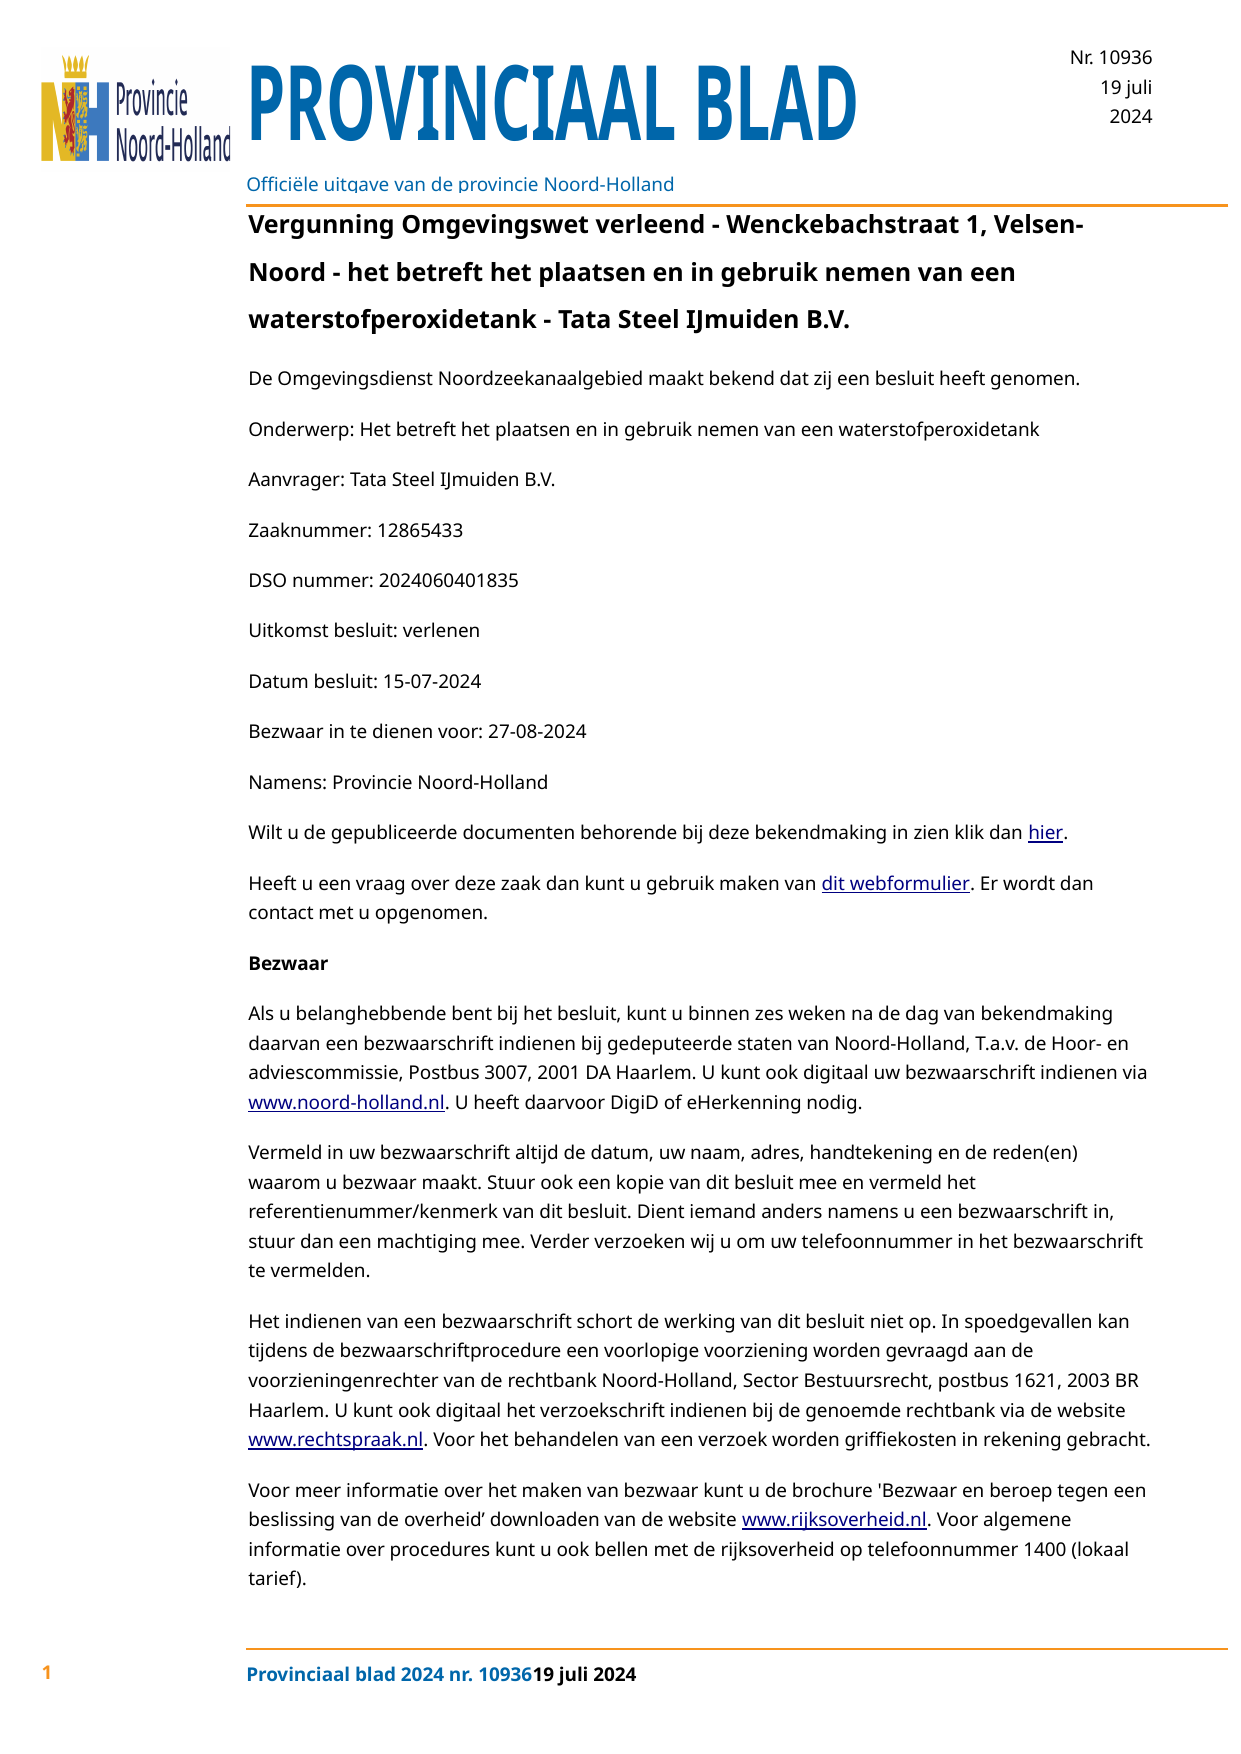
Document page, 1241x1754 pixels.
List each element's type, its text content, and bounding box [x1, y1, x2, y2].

text Het indienen van een bezwaarschrift schort de werking van dit besluit niet op. In spoedgevallen kan tijdens de bezwaarschriftprocedure een voorlopige voorziening worden gevraagd aan de voorzieningenrechter van de rechtbank Noord-Holland, Sector Bestuursrecht, postbus 1621, 2003 BR Haarlem. U kunt ook digitaal het verzoekschrift indienen bij de genoemde rechtbank via de website www.rechtspraak.nl. Voor het behandelen van een verzoek worden griffiekosten in rekening gebracht. [248, 1308, 1152, 1452]
text De Omgevingsdienst Noordzeekanaalgebied maakt bekend dat zij een besluit heeft genomen. [248, 366, 1152, 391]
text Datum besluit: 15-07-2024 [248, 668, 1152, 694]
text Zaaknummer: 12865433 [248, 517, 1152, 542]
text Vermeld in uw bezwaarschrift altijd de datum, uw naam, adres, handtekening en de reden(en) waarom u bezwaar maakt. Stuur ook een kopie van dit besluit mee en vermeld het referentienummer/kenmerk van dit besluit. Dient iemand anders namens u een bezwaarschrift in, stuur dan een machtiging mee. Verder verzoeken wij u om uw telefoonnummer in het bezwaarschrift te vermelden. [248, 1139, 1152, 1283]
text Heeft u een vraag over deze zaak dan kunt u gebruik maken van dit webformulier. Er wordt dan contact met u opgenomen. [248, 870, 1152, 925]
text Uitkomst besluit: verlenen [248, 618, 1152, 643]
text Namens: Provincie Noord-Holland [248, 769, 1152, 794]
text Bezwaar in te dienen voor: 27-08-2024 [248, 718, 1152, 744]
text Wilt u de gepubliceerde documenten behorende bij deze bekendmaking in zien klik dan hier. [248, 819, 1152, 845]
text Vergunning Omgevingswet verleend - Wenckebachstraat 1, Velsen-Noord - het betreft het plaatsen en in gebruik nemen van een waterstofperoxidetank - Tata Steel IJmuiden B.V. [248, 207, 1152, 336]
text DSO nummer: 2024060401835 [248, 567, 1152, 593]
text Voor meer informatie over het maken van bezwaar kunt u de brochure 'Bezwaar en beroep tegen een beslissing van de overheid’ downloaden van de website www.rijksoverheid.nl. Voor algemene informatie over procedures kunt u ook bellen met de rijksoverheid op telefoonnummer 1400 (lokaal tarief). [248, 1477, 1152, 1591]
text Bezwaar [248, 950, 1152, 975]
text Onderwerp: Het betreft het plaatsen en in gebruik nemen van een waterstofperoxidetank [248, 416, 1152, 442]
text Aanvrager: Tata Steel IJmuiden B.V. [248, 466, 1152, 492]
picture [41, 47, 231, 172]
text Als u belanghebbende bent bij het besluit, kunt u binnen zes weken na de dag van bekendmaking daarvan een bezwaarschrift indienen bij gedeputeerde staten van Noord-Holland, T.a.v. de Hoor- en adviescommissie, Postbus 3007, 2001 DA Haarlem. U kunt ook digitaal uw bezwaarschrift indienen via www.noord-holland.nl. U heeft daarvoor DigiD of eHerkenning nodig. [248, 1000, 1152, 1114]
